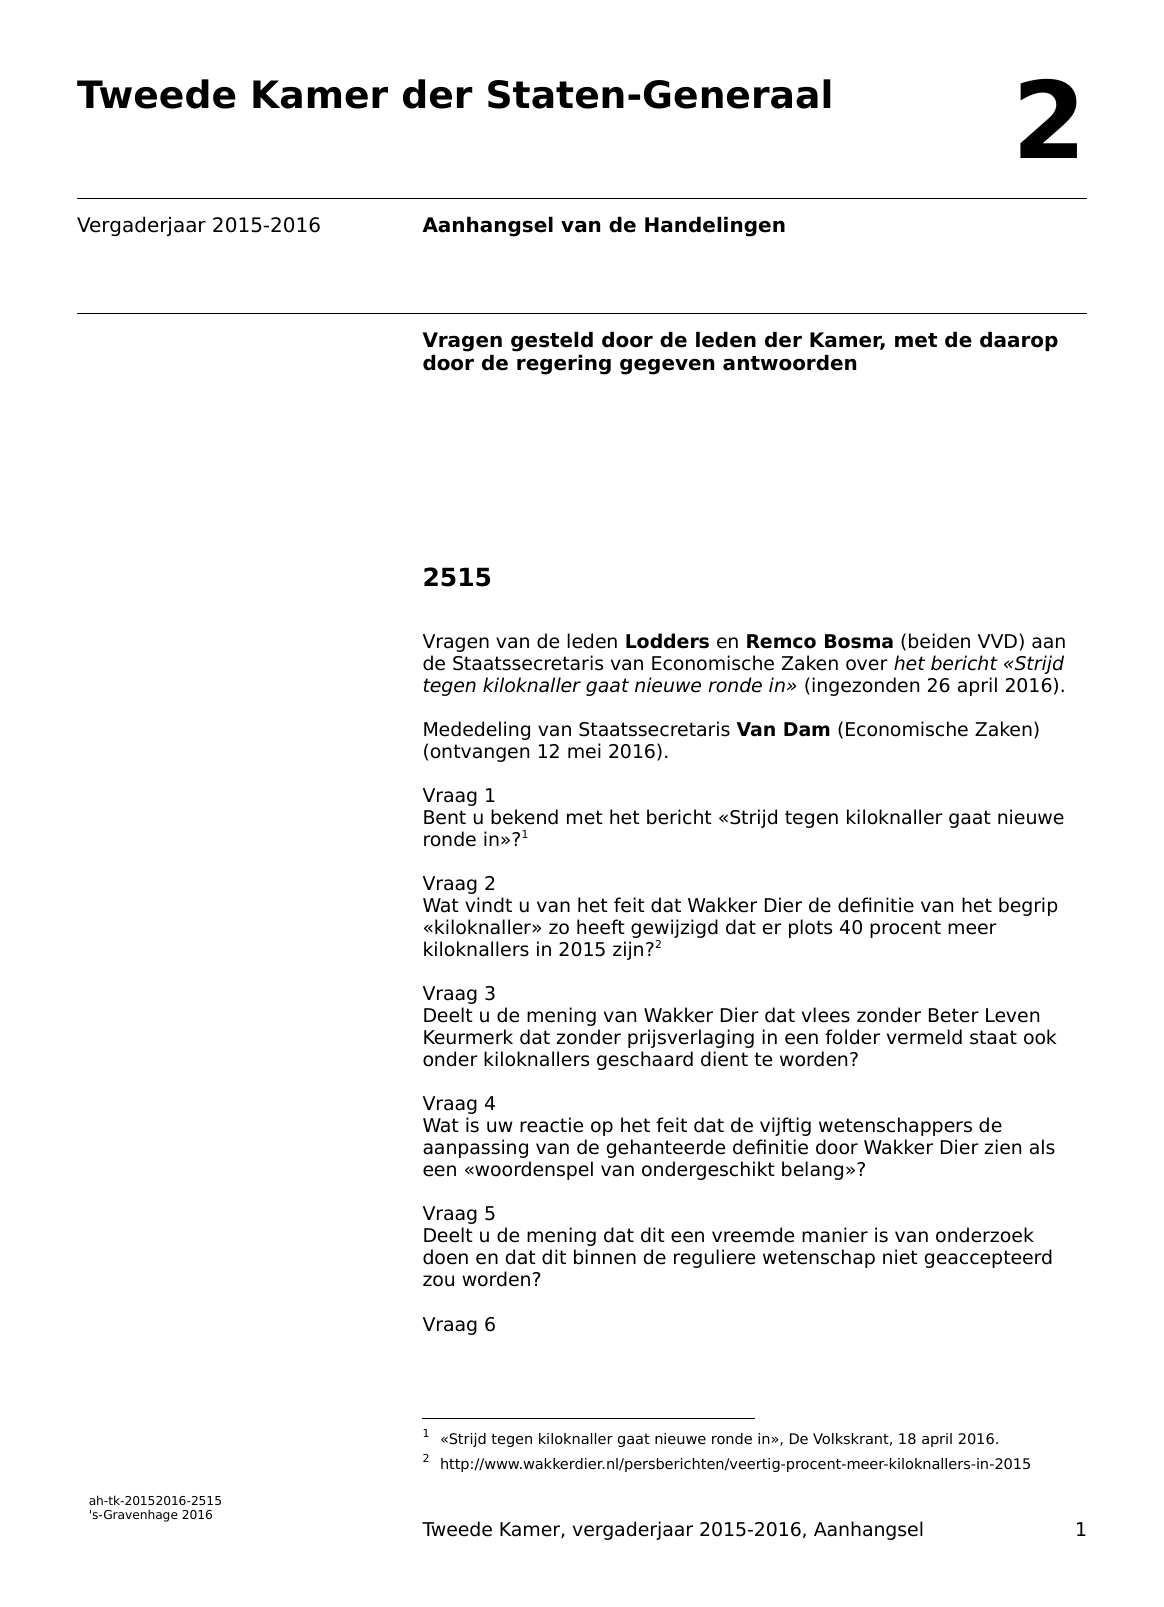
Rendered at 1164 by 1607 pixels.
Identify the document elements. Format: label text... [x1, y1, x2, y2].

text Vraag 4 [422, 1093, 1087, 1115]
text «Strijd tegen kiloknaller gaat nieuwe ronde in», De Volkskrant, 18 april 2016. [422, 1427, 1087, 1449]
table_cell [77, 314, 422, 376]
text Vraag 1 [422, 785, 1087, 807]
table_header 2 [886, 59, 1087, 198]
text 's-Gravenhage 2016 [88, 1508, 323, 1522]
text Bent u bekend met het bericht «Strijd tegen kiloknaller gaat nieuwe ronde in»? [422, 807, 1087, 851]
text Wat vindt u van het feit dat Wakker Dier de definitie van het begrip «kiloknaller» zo heeft gewijzigd dat er plots 40 procent meer kiloknallers in 2015 zijn? [422, 895, 1087, 961]
text Wat is uw reactie op het feit dat de vijftig wetenschappers de aanpassing van de gehanteerde definitie door Wakker Dier zien als een «woordenspel van ondergeschikt belang»? [422, 1115, 1087, 1181]
text http://www.wakkerdier.nl/persberichten/veertig-procent-meer-kiloknallers-in-2015 [422, 1452, 1087, 1474]
text Mededeling van Staatssecretaris Van Dam (Economische Zaken) (ontvangen 12 mei 2016). [422, 719, 1087, 763]
text Deelt u de mening dat dit een vreemde manier is van onderzoek doen en dat dit binnen de reguliere wetenschap niet geaccepteerd zou worden? [422, 1225, 1087, 1291]
table_header Tweede Kamer der Staten-Generaal [77, 59, 886, 198]
text Deelt u de mening van Wakker Dier dat vlees zonder Beter Leven Keurmerk dat zonder prijsverlaging in een folder vermeld staat ook onder kiloknallers geschaard dient te worden? [422, 1005, 1087, 1071]
text 2515 [422, 563, 1087, 592]
text Vraag 2 [422, 873, 1087, 895]
text Vraag 3 [422, 983, 1087, 1005]
text Vraag 5 [422, 1203, 1087, 1225]
text Vragen van de leden Lodders en Remco Bosma (beiden VVD) aan de Staatssecretaris van Economische Zaken over het bericht «Strijd tegen kiloknaller gaat nieuwe ronde in» (ingezonden 26 april 2016). [422, 631, 1087, 697]
text Vraag 6 [422, 1313, 1087, 1335]
table_cell Vergaderjaar 2015-2016 [77, 199, 422, 313]
text ah-tk-20152016-2515 [88, 1494, 323, 1508]
table_cell Aanhangsel van de Handelingen [422, 199, 1087, 313]
table_cell Vragen gesteld door de leden der Kamer, met de daarop door de regering gegeven antwoorden [422, 314, 1087, 376]
